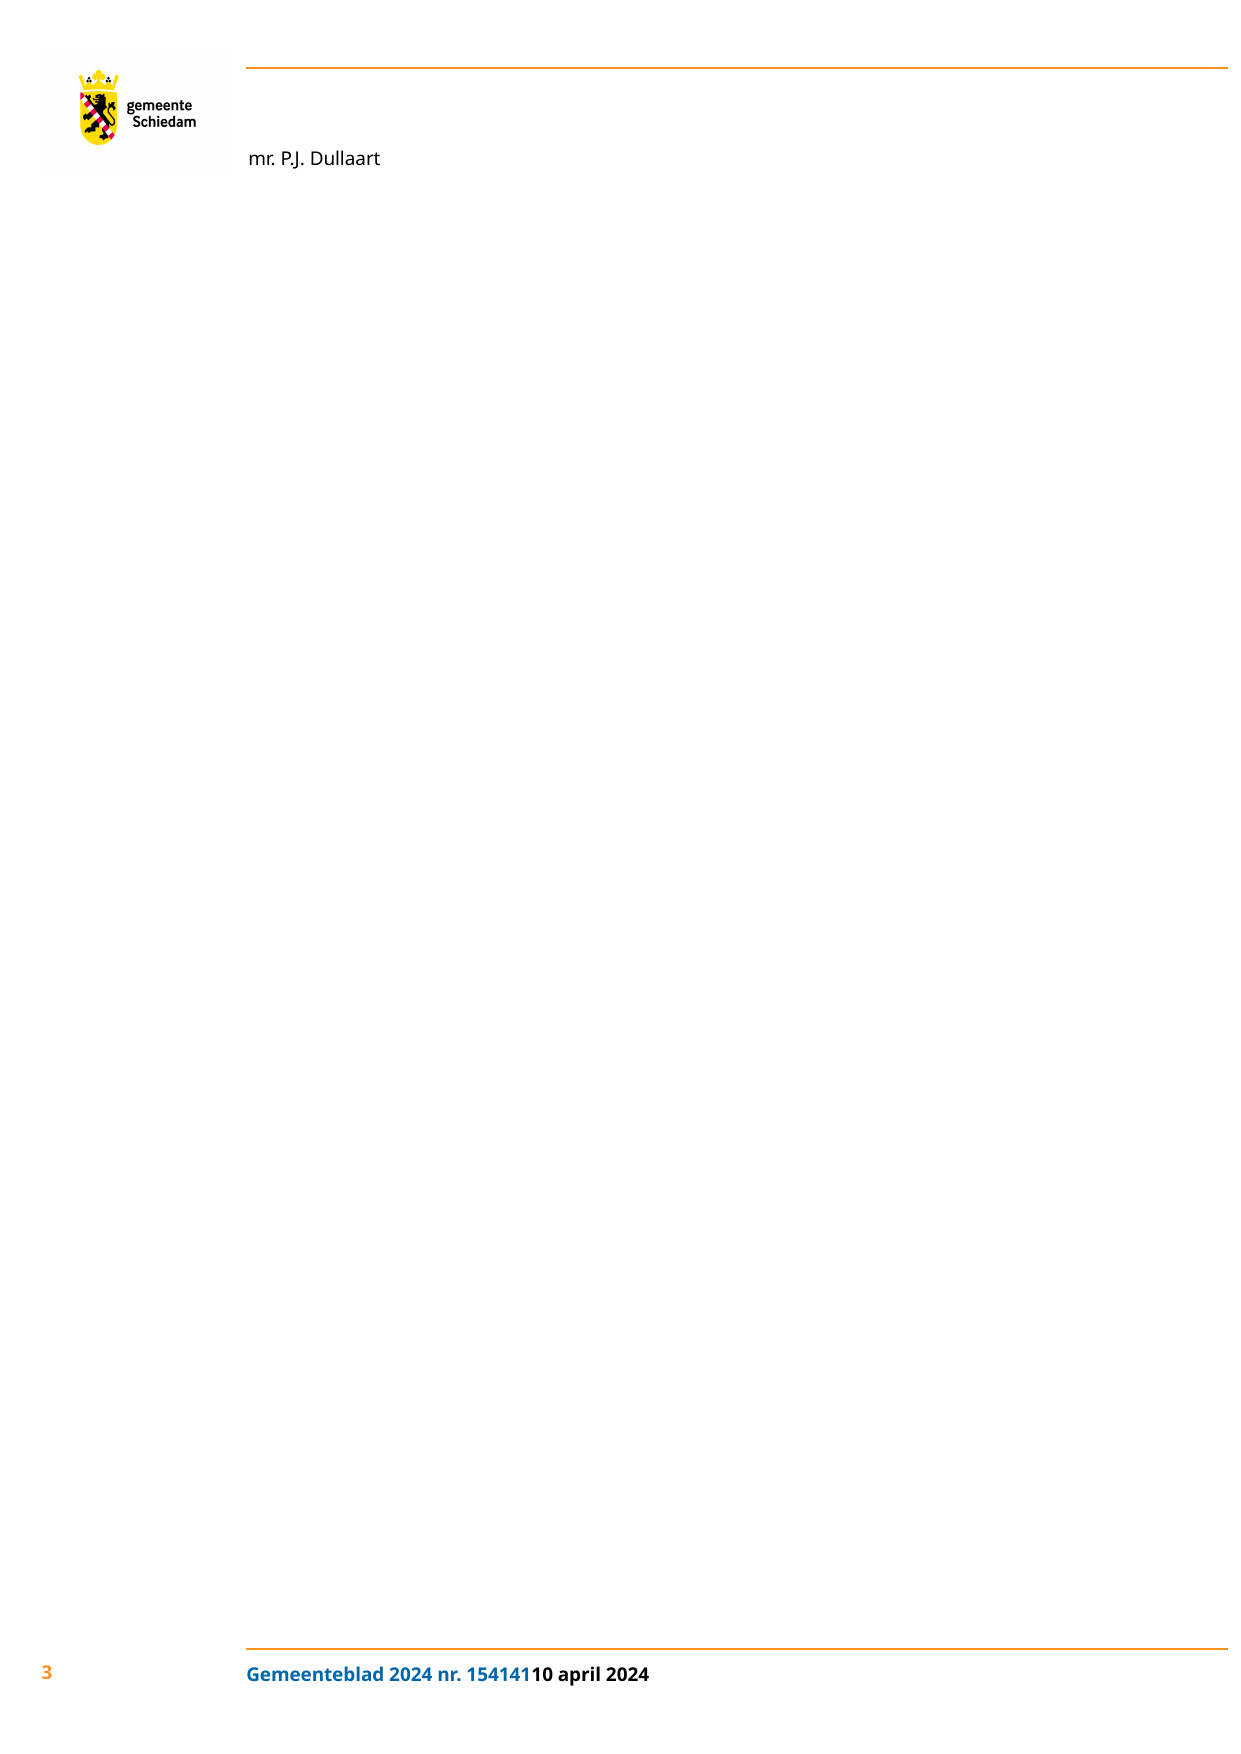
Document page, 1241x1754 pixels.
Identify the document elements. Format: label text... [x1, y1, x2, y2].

text mr. P.J. Dullaart [248, 145, 1152, 171]
picture [41, 47, 231, 172]
